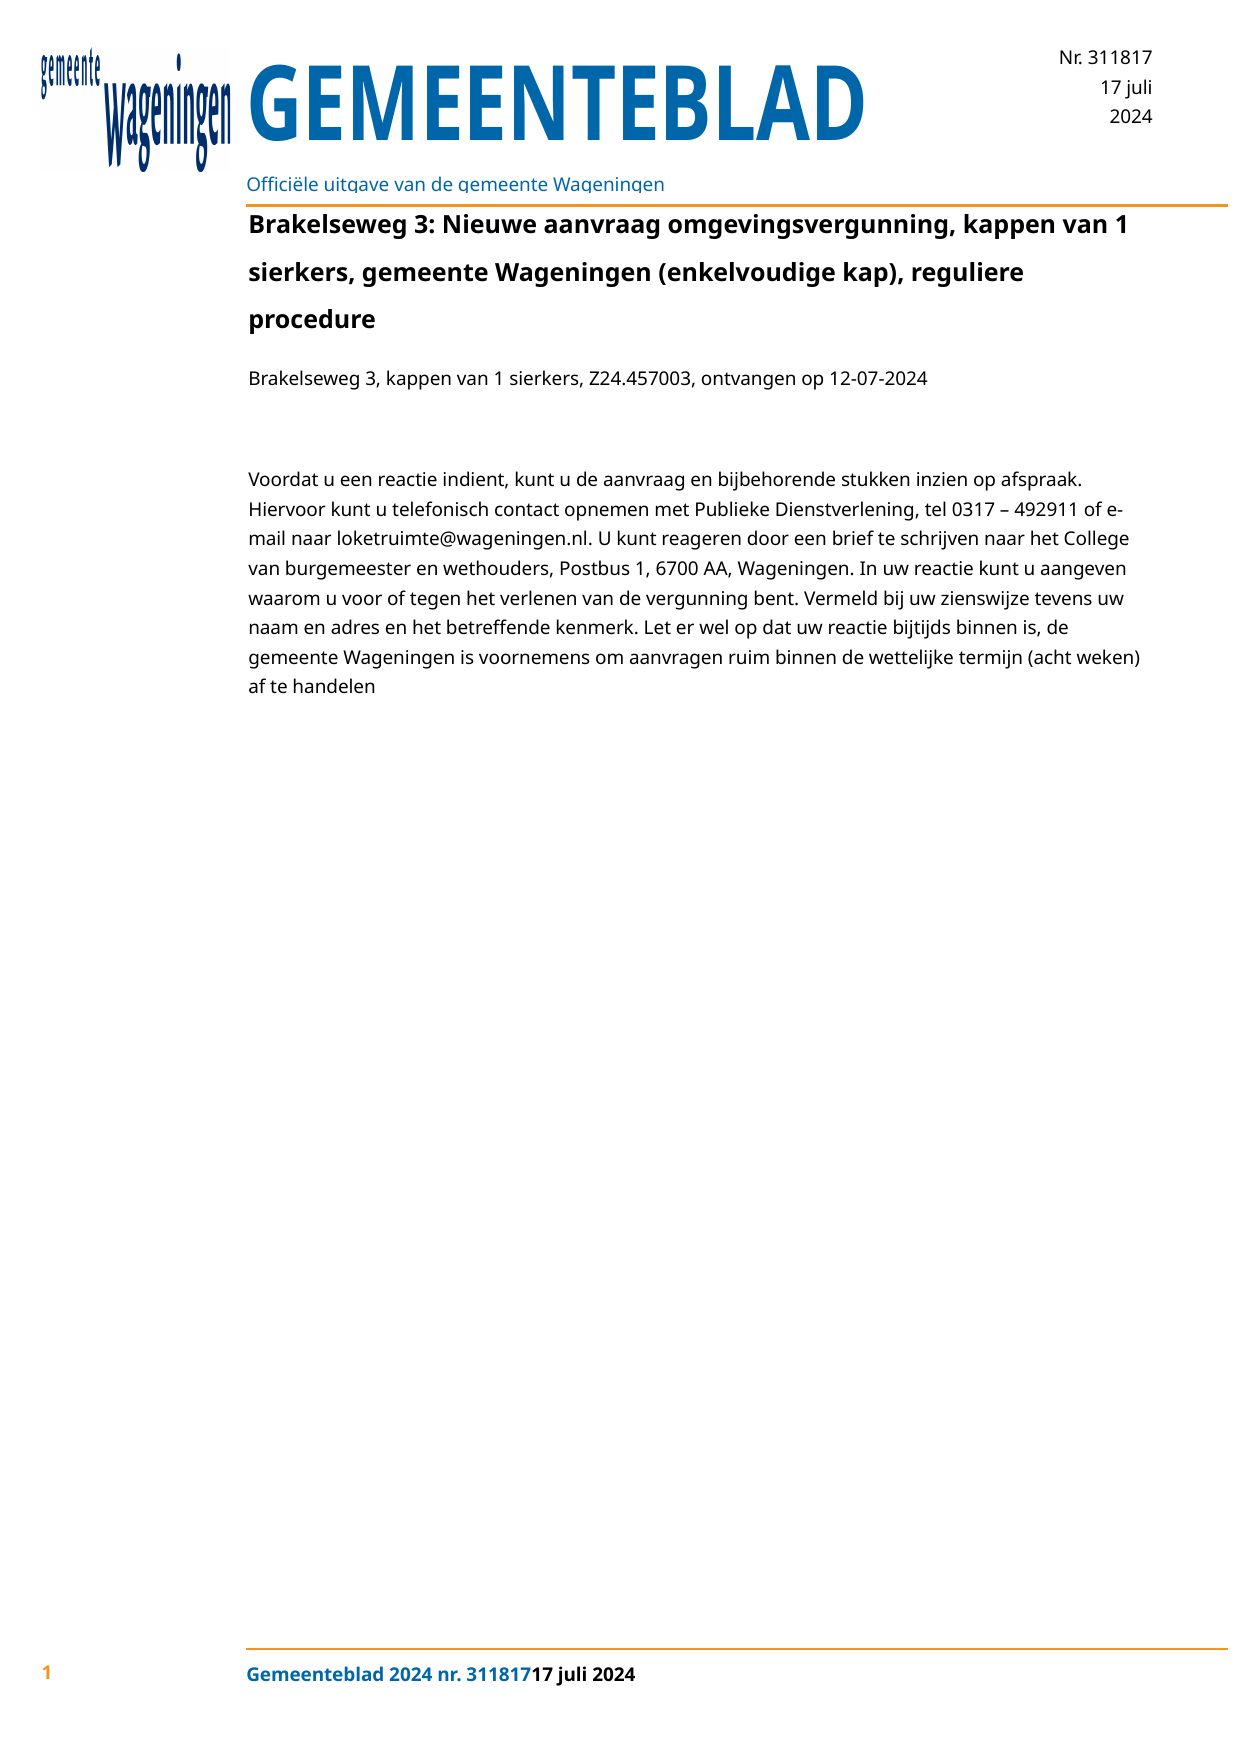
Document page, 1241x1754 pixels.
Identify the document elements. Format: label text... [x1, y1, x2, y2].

text Brakelseweg 3: Nieuwe aanvraag omgevingsvergunning, kappen van 1 sierkers, gemeente Wageningen (enkelvoudige kap), reguliere procedure [248, 207, 1152, 336]
picture [41, 47, 231, 172]
text Brakelseweg 3, kappen van 1 sierkers, Z24.457003, ontvangen op 12-07-2024 [248, 366, 1152, 391]
text Voordat u een reactie indient, kunt u de aanvraag en bijbehorende stukken inzien op afspraak. Hiervoor kunt u telefonisch contact opnemen met Publieke Dienstverlening, tel 0317 – 492911 of e-mail naar loketruimte@wageningen.nl. U kunt reageren door een brief te schrijven naar het College van burgemeester en wethouders, Postbus 1, 6700 AA, Wageningen. In uw reactie kunt u aangeven waarom u voor of tegen het verlenen van de vergunning bent. Vermeld bij uw zienswijze tevens uw naam en adres en het betreffende kenmerk. Let er wel op dat uw reactie bijtijds binnen is, de gemeente Wageningen is voornemens om aanvragen ruim binnen de wettelijke termijn (acht weken) af te handelen [248, 466, 1152, 699]
